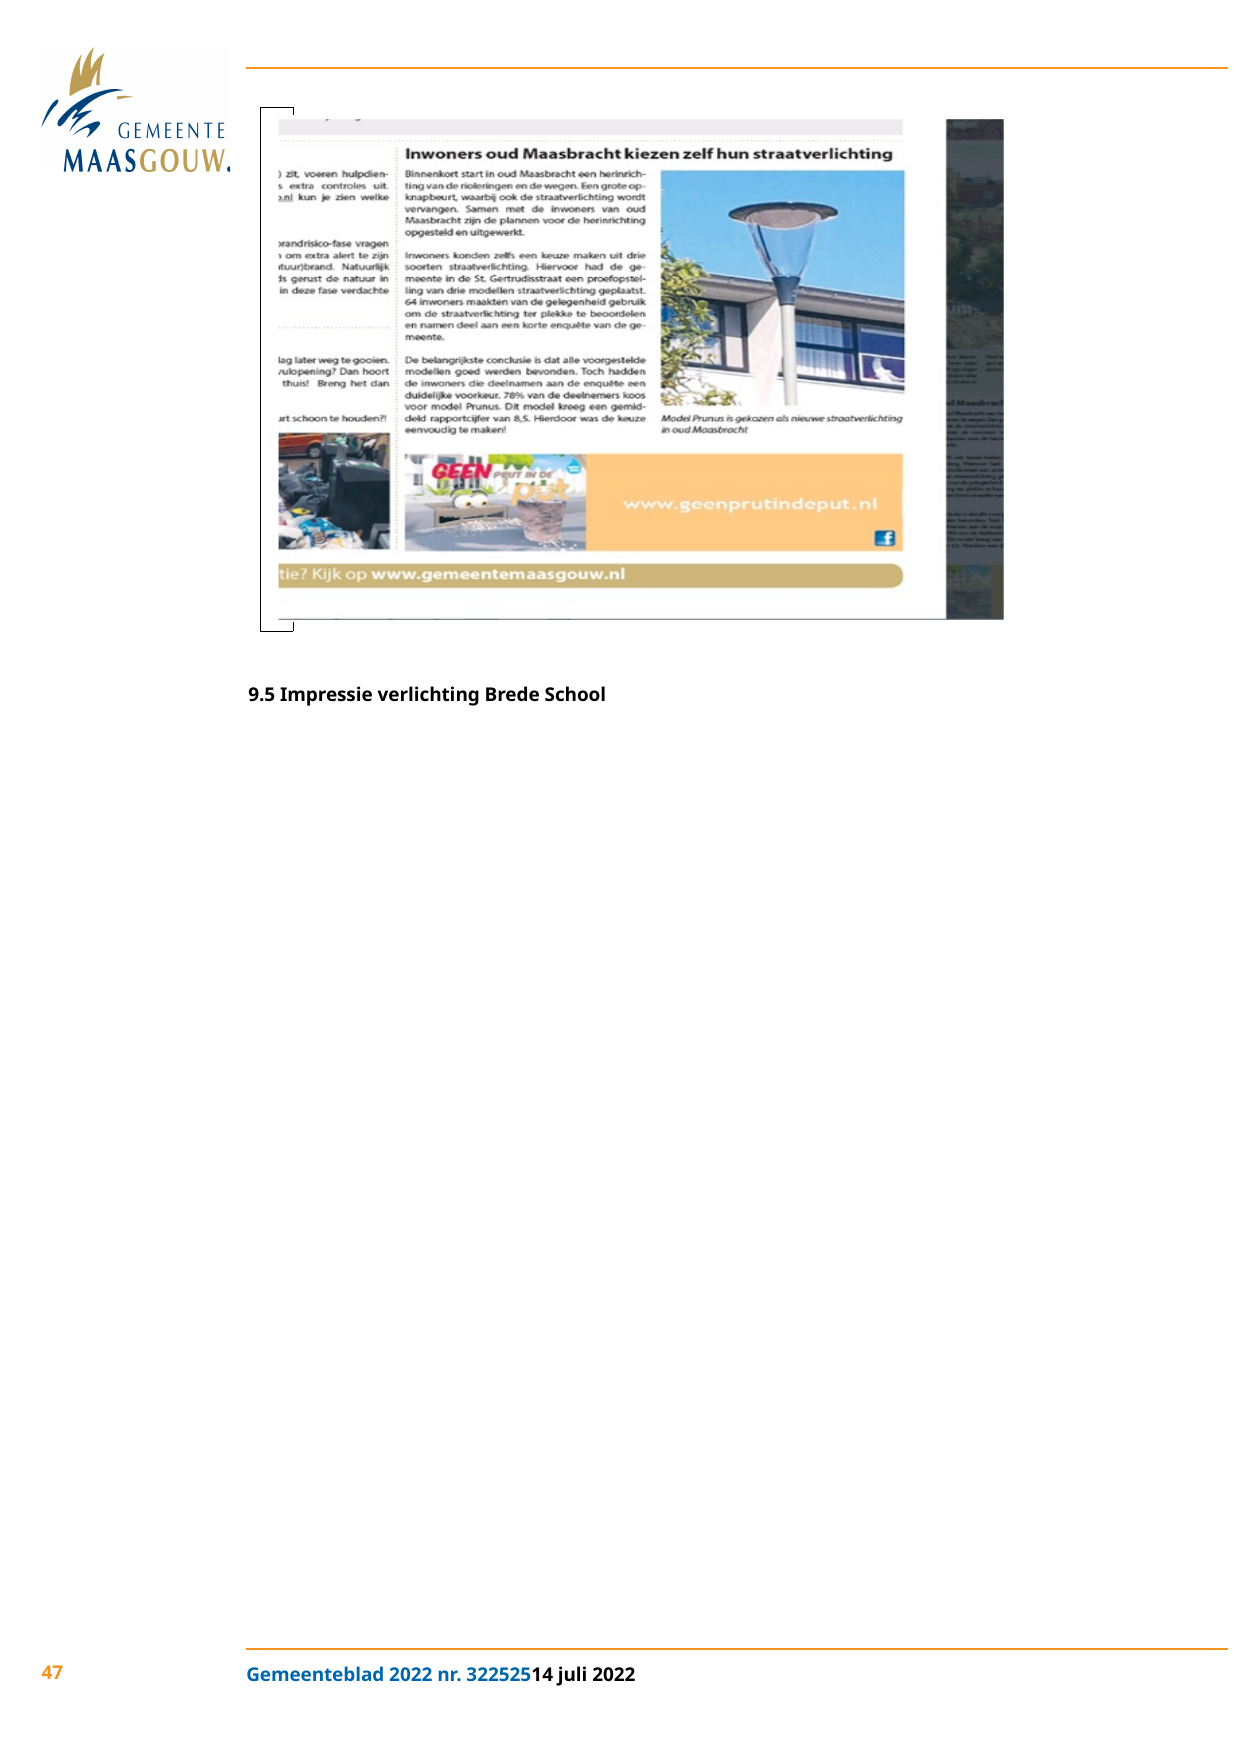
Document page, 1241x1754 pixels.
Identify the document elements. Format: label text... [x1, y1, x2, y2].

picture [41, 47, 231, 172]
text 9.5 Impressie verlichting Brede School [248, 682, 1152, 707]
picture [268, 115, 1008, 622]
